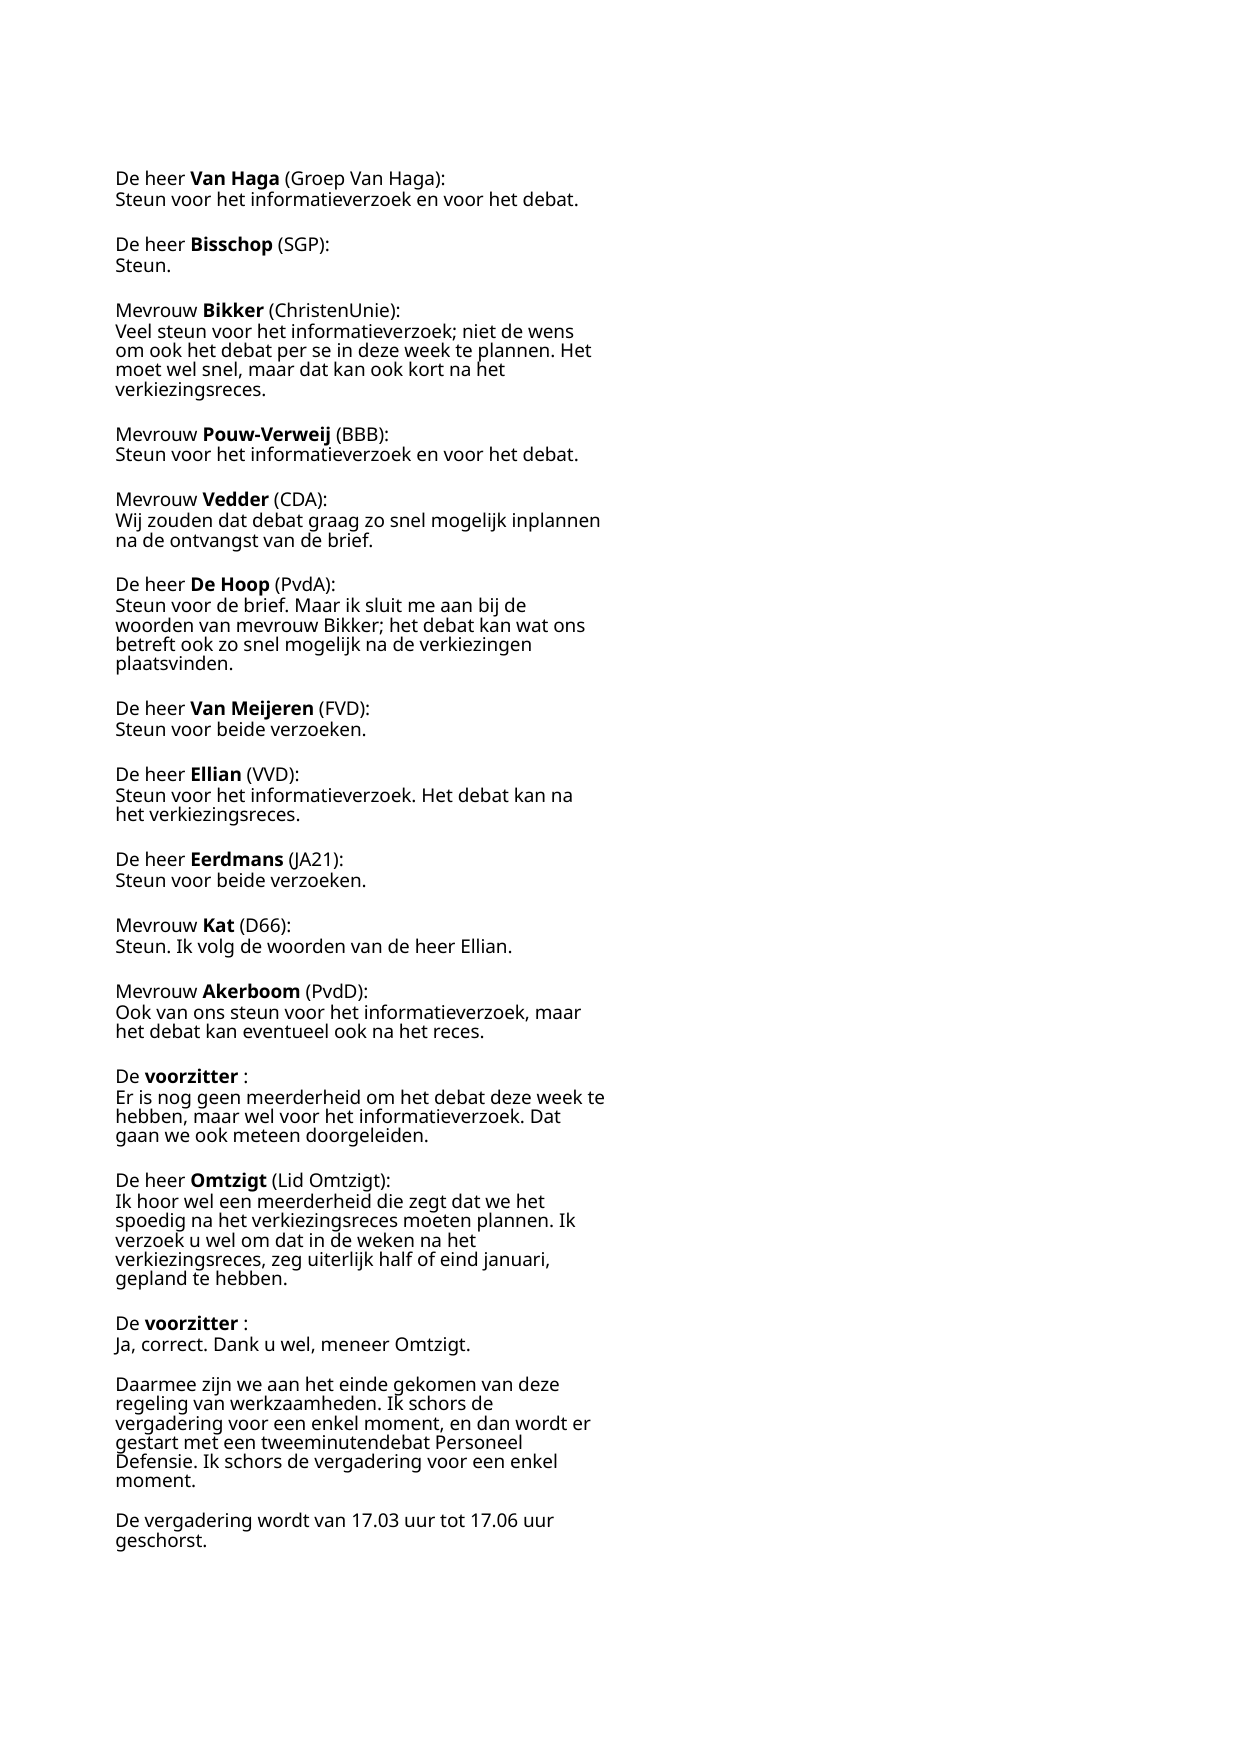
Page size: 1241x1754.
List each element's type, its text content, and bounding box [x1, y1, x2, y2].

text Veel steun voor het informatieverzoek; niet de wens om ook het debat per se in deze week te plannen. Het moet wel snel, maar dat kan ook kort na het verkiezingsreces. [115, 323, 605, 400]
text Steun. Ik volg de woorden van de heer Ellian. [115, 938, 605, 957]
text Mevrouw Vedder (CDA): [115, 487, 605, 512]
text Steun voor beide verzoeken. [115, 872, 605, 891]
text Mevrouw Pouw-Verweij (BBB): [115, 421, 605, 446]
text Er is nog geen meerderheid om het debat deze week te hebben, maar wel voor het informatieverzoek. Dat gaan we ook meteen doorgeleiden. [115, 1089, 605, 1147]
text De heer Omtzigt (Lid Omtzigt): [115, 1167, 605, 1193]
text Mevrouw Kat (D66): [115, 912, 605, 938]
text De heer Bisschop (SGP): [115, 231, 605, 257]
text Steun voor beide verzoeken. [115, 721, 605, 740]
text Steun. [115, 257, 605, 276]
text De voorzitter : [115, 1063, 605, 1089]
text Mevrouw Bikker (ChristenUnie): [115, 297, 605, 323]
text Steun voor het informatieverzoek en voor het debat. [115, 191, 605, 210]
text Ik hoor wel een meerderheid die zegt dat we het spoedig na het verkiezingsreces moeten plannen. Ik verzoek u wel om dat in de weken na het verkiezingsreces, zeg uiterlijk half of eind januari, gepland te hebben. [115, 1193, 605, 1289]
text Mevrouw Akerboom (PvdD): [115, 978, 605, 1004]
text Wij zouden dat debat graag zo snel mogelijk inplannen na de ontvangst van de brief. [115, 512, 605, 551]
text Steun voor het informatieverzoek en voor het debat. [115, 446, 605, 466]
text De heer Eerdmans (JA21): [115, 846, 605, 872]
text Steun voor de brief. Maar ik sluit me aan bij de woorden van mevrouw Bikker; het debat kan wat ons betreft ook zo snel mogelijk na de verkiezingen plaatsvinden. [115, 597, 605, 674]
text De heer De Hoop (PvdA): [115, 572, 605, 597]
text De heer Ellian (VVD): [115, 761, 605, 787]
text De heer Van Meijeren (FVD): [115, 695, 605, 721]
text Daarmee zijn we aan het einde gekomen van deze regeling van werkzaamheden. Ik schors de vergadering voor een enkel moment, en dan wordt er gestart met een tweeminutendebat Personeel Defensie. Ik schors de vergadering voor een enkel moment. [115, 1376, 605, 1492]
text De heer Van Haga (Groep Van Haga): [115, 165, 605, 191]
text De voorzitter : [115, 1310, 605, 1336]
text De vergadering wordt van 17.03 uur tot 17.06 uur geschorst. [115, 1512, 605, 1551]
text Ook van ons steun voor het informatieverzoek, maar het debat kan eventueel ook na het reces. [115, 1004, 605, 1042]
text Steun voor het informatieverzoek. Het debat kan na het verkiezingsreces. [115, 787, 605, 825]
text Ja, correct. Dank u wel, meneer Omtzigt. [115, 1336, 605, 1355]
